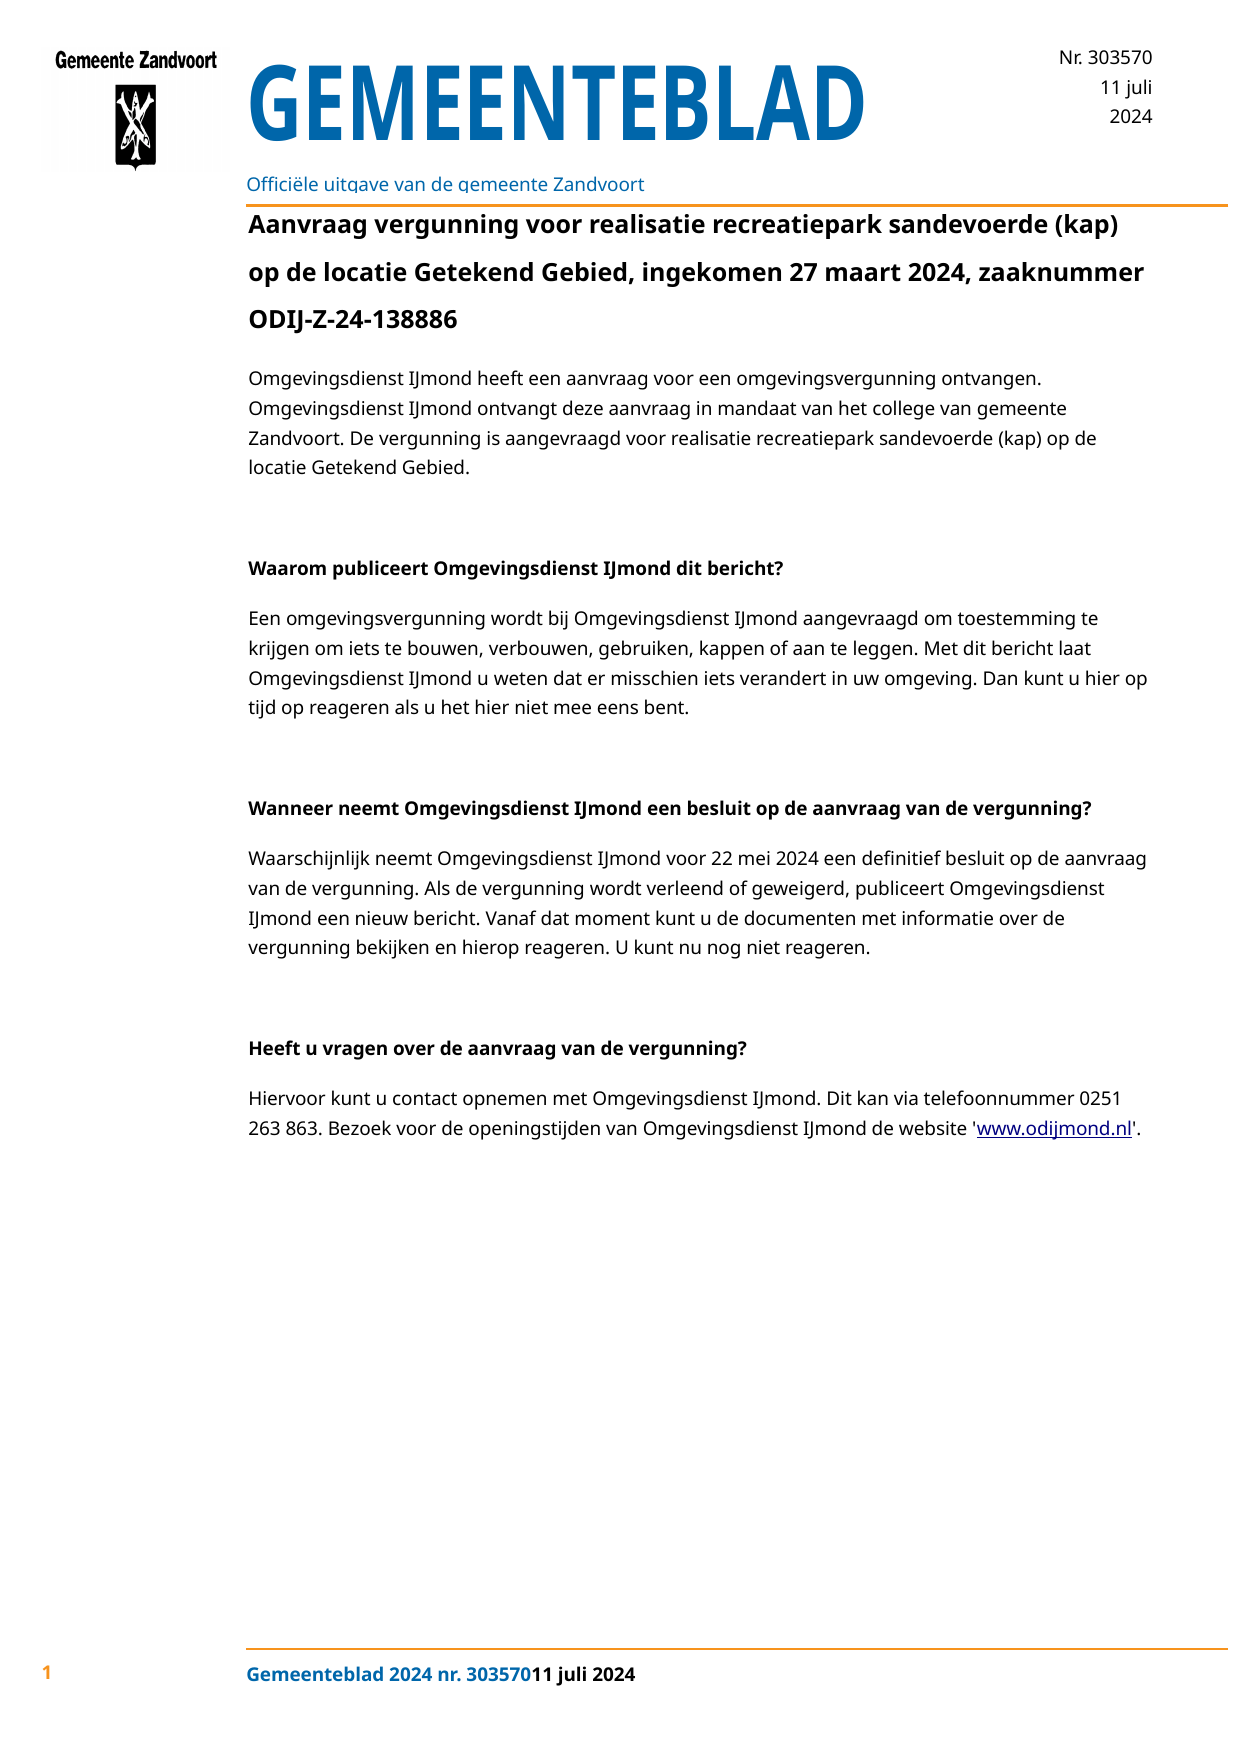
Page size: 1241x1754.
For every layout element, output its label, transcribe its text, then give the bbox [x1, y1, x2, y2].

text Hiervoor kunt u contact opnemen met Omgevingsdienst IJmond. Dit kan via telefoonnummer 0251 263 863. Bezoek voor de openingstijden van Omgevingsdienst IJmond de website 'www.odijmond.nl'. [248, 1086, 1152, 1141]
picture [41, 47, 231, 172]
text Waarom publiceert Omgevingsdienst IJmond dit bericht? [248, 555, 1152, 581]
text Wanneer neemt Omgevingsdienst IJmond een besluit op de aanvraag van de vergunning? [248, 795, 1152, 821]
text Aanvraag vergunning voor realisatie recreatiepark sandevoerde (kap) op de locatie Getekend Gebied, ingekomen 27 maart 2024, zaaknummer ODIJ-Z-24-138886 [248, 207, 1152, 336]
text Heeft u vragen over de aanvraag van de vergunning? [248, 1035, 1152, 1061]
text Omgevingsdienst IJmond heeft een aanvraag voor een omgevingsvergunning ontvangen. Omgevingsdienst IJmond ontvangt deze aanvraag in mandaat van het college van gemeente Zandvoort. De vergunning is aangevraagd voor realisatie recreatiepark sandevoerde (kap) op de locatie Getekend Gebied. [248, 366, 1152, 480]
text Waarschijnlijk neemt Omgevingsdienst IJmond voor 22 mei 2024 een definitief besluit op de aanvraag van de vergunning. Als de vergunning wordt verleend of geweigerd, publiceert Omgevingsdienst IJmond een nieuw bericht. Vanaf dat moment kunt u de documenten met informatie over de vergunning bekijken en hierop reageren. U kunt nu nog niet reageren. [248, 846, 1152, 960]
text Een omgevingsvergunning wordt bij Omgevingsdienst IJmond aangevraagd om toestemming te krijgen om iets te bouwen, verbouwen, gebruiken, kappen of aan te leggen. Met dit bericht laat Omgevingsdienst IJmond u weten dat er misschien iets verandert in uw omgeving. Dan kunt u hier op tijd op reageren als u het hier niet mee eens bent. [248, 606, 1152, 720]
